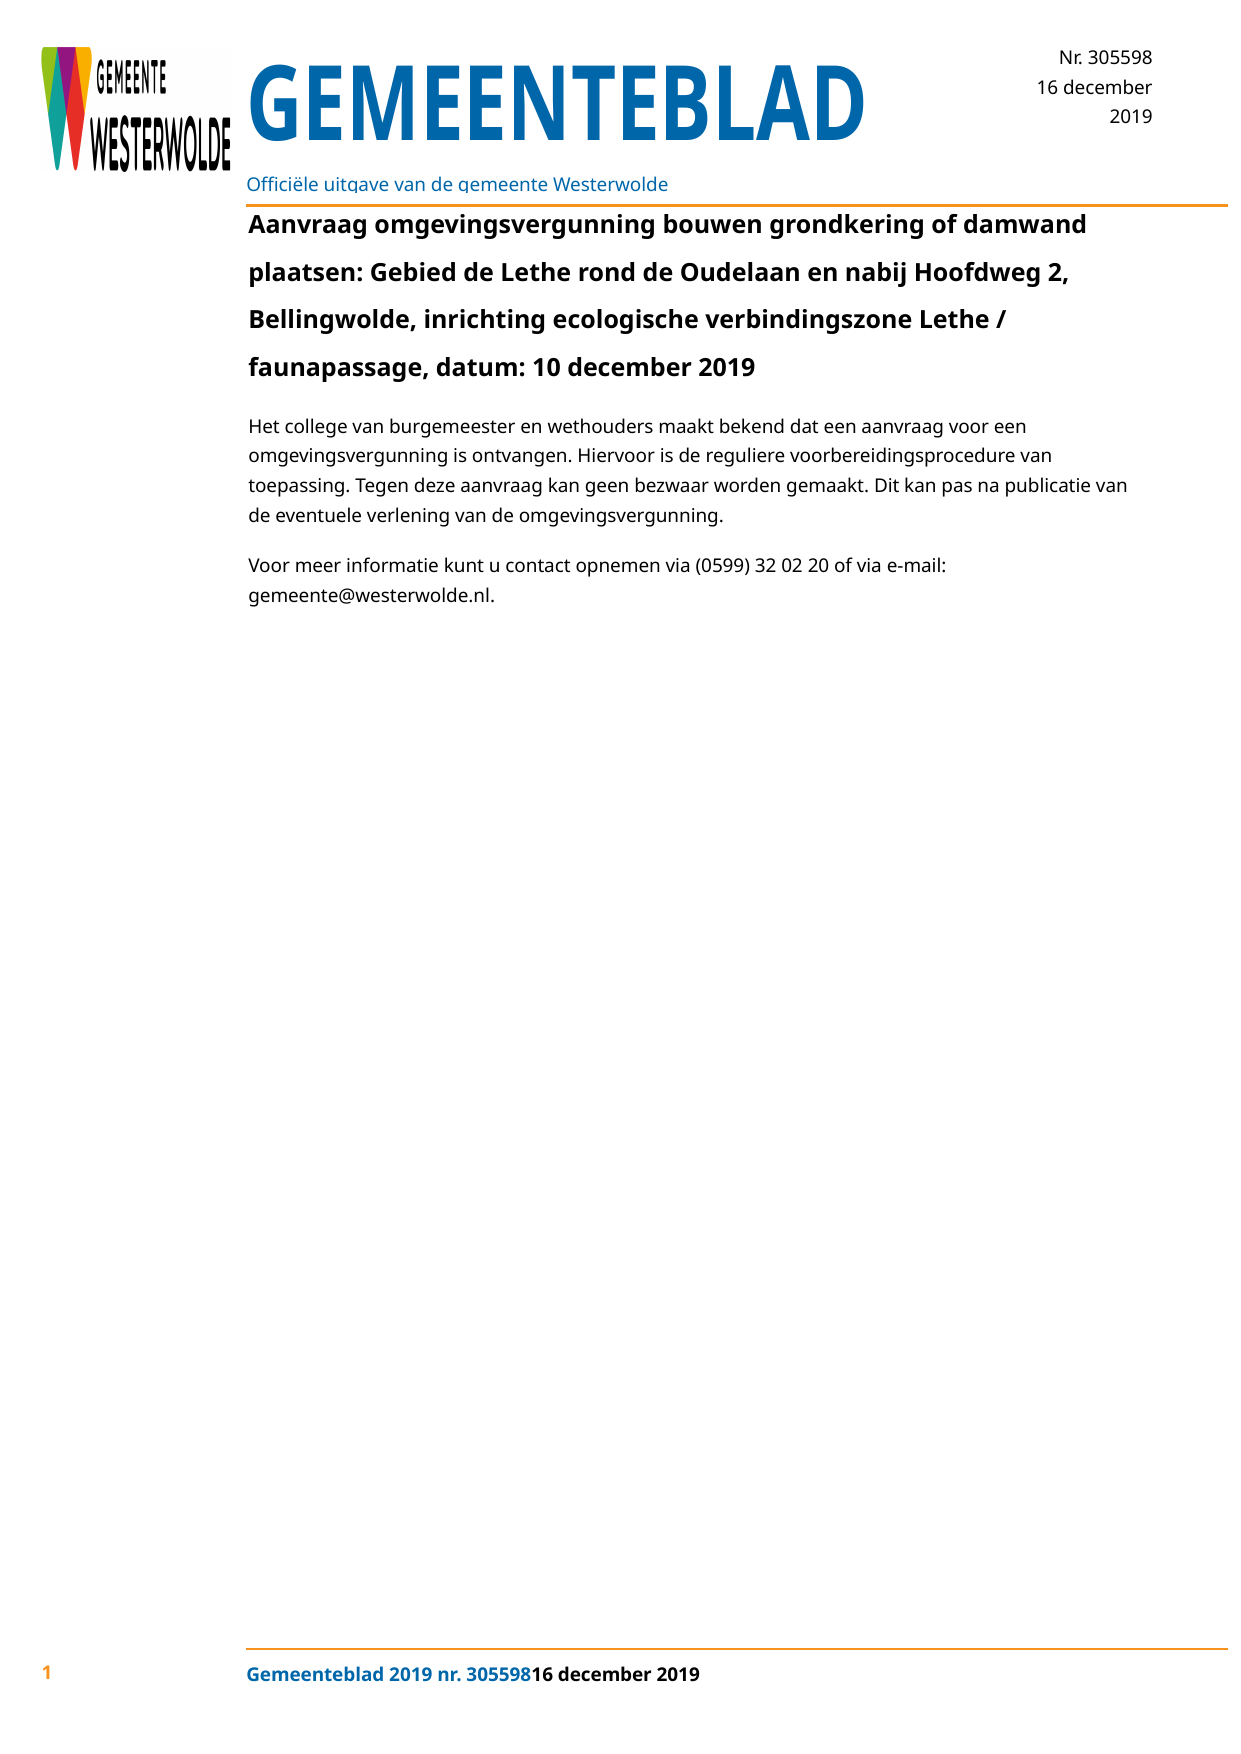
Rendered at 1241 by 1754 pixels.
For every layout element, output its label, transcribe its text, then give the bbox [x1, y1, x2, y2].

text Aanvraag omgevingsvergunning bouwen grondkering of damwand plaatsen: Gebied de Lethe rond de Oudelaan en nabij Hoofdweg 2, Bellingwolde, inrichting ecologische verbindingszone Lethe / faunapassage, datum: 10 december 2019 [248, 207, 1152, 384]
text Het college van burgemeester en wethouders maakt bekend dat een aanvraag voor een omgevingsvergunning is ontvangen. Hiervoor is de reguliere voorbereidingsprocedure van toepassing. Tegen deze aanvraag kan geen bezwaar worden gemaakt. Dit kan pas na publicatie van de eventuele verlening van de omgevingsvergunning. [248, 413, 1152, 528]
picture [41, 47, 231, 172]
text Voor meer informatie kunt u contact opnemen via (0599) 32 02 20 of via e-mail: gemeente@westerwolde.nl. [248, 552, 1152, 608]
